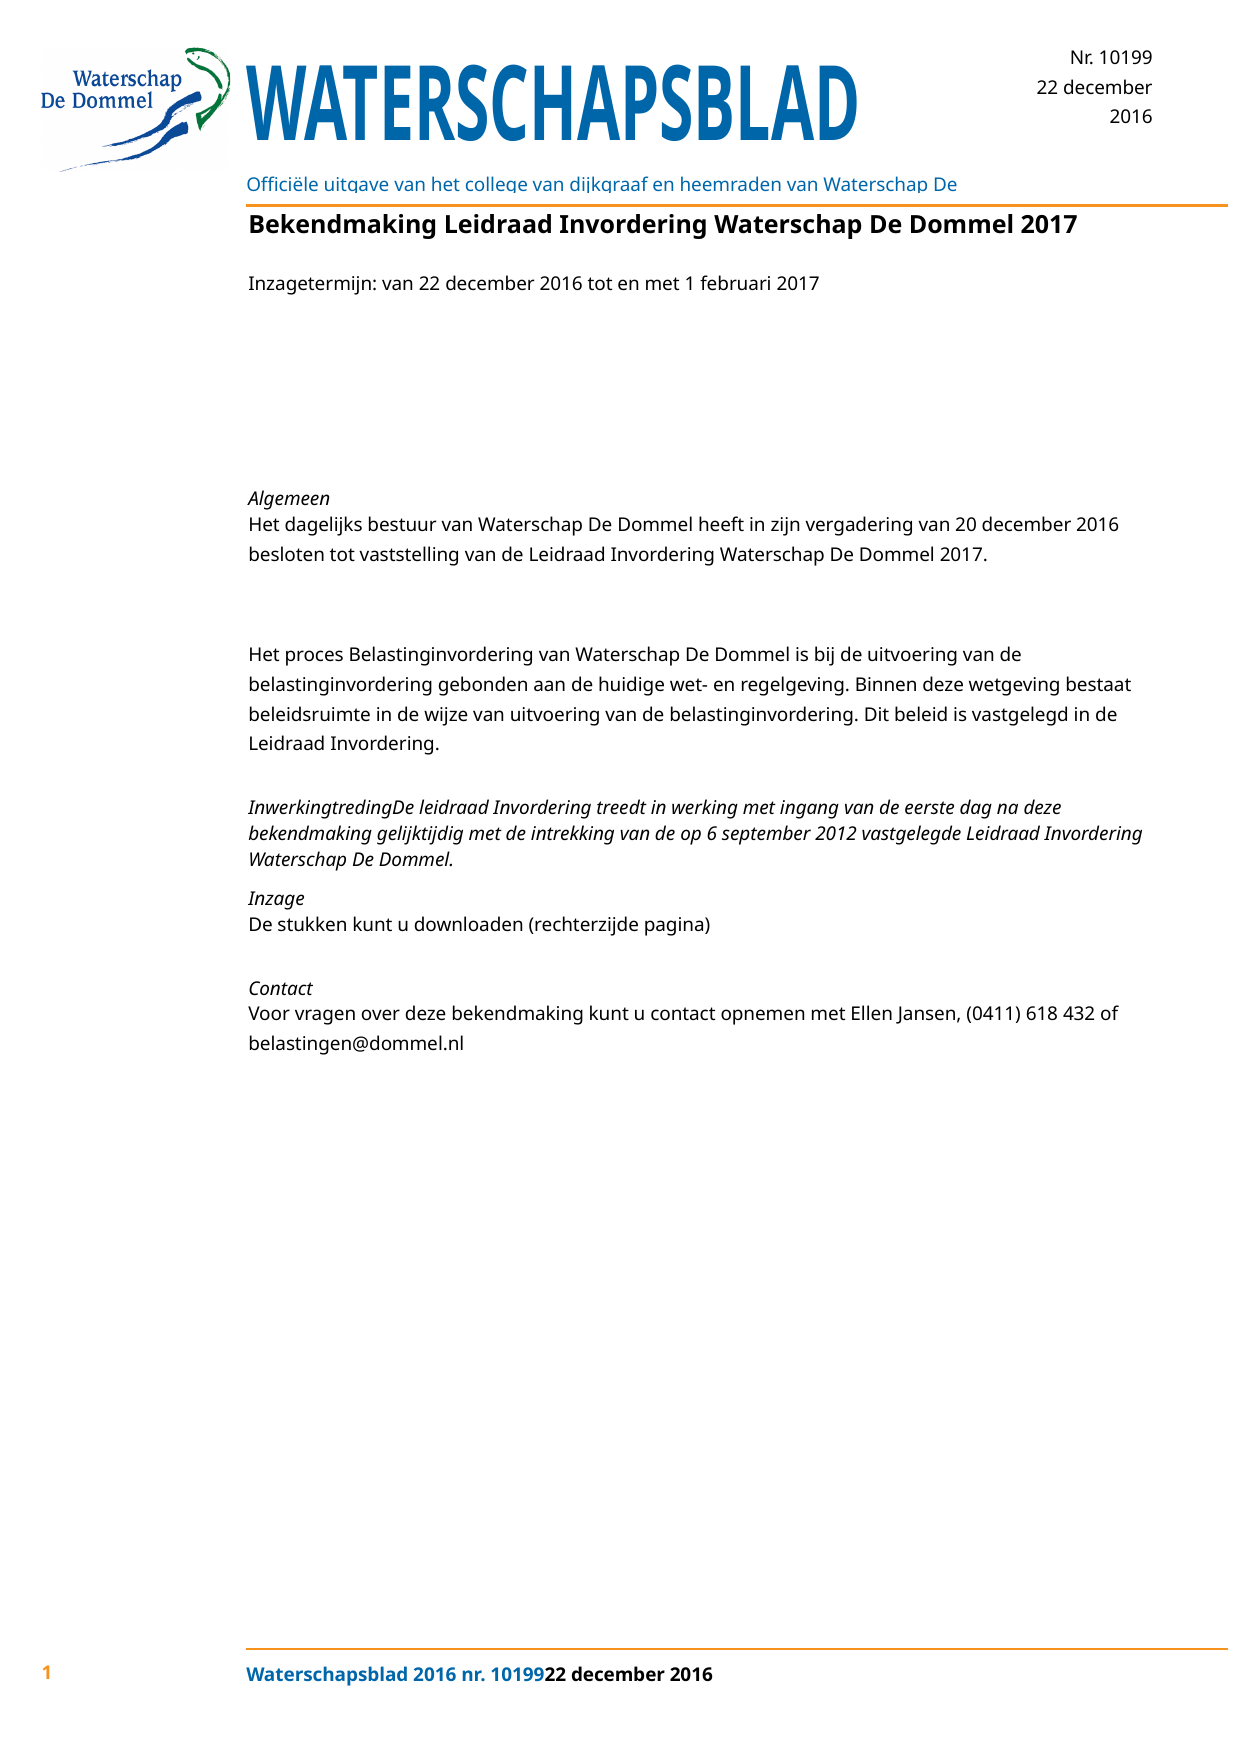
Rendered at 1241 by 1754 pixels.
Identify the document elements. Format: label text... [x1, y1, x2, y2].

text Het proces Belastinginvordering van Waterschap De Dommel is bij de uitvoering van de belastinginvordering gebonden aan de huidige wet- en regelgeving. Binnen deze wetgeving bestaat beleidsruimte in de wijze van uitvoering van de belastinginvordering. Dit beleid is vastgelegd in de Leidraad Invordering. [248, 642, 1152, 756]
text Voor vragen over deze bekendmaking kunt u contact opnemen met Ellen Jansen, (0411) 618 432 of belastingen@dommel.nl [248, 1001, 1152, 1056]
text De stukken kunt u downloaden (rechterzijde pagina) [248, 911, 1152, 937]
text Algemeen [248, 486, 1152, 511]
text InwerkingtredingDe leidraad Invordering treedt in werking met ingang van de eerste dag na deze bekendmaking gelijktijdig met de intrekking van de op 6 september 2012 vastgelegde Leidraad Invordering Waterschap De Dommel. [248, 794, 1152, 872]
text Inzagetermijn: van 22 december 2016 tot en met 1 februari 2017 [248, 270, 1152, 296]
picture [41, 47, 231, 172]
text Contact [248, 975, 1152, 1001]
text Bekendmaking Leidraad Invordering Waterschap De Dommel 2017 [248, 207, 1152, 241]
text Het dagelijks bestuur van Waterschap De Dommel heeft in zijn vergadering van 20 december 2016 besloten tot vaststelling van de Leidraad Invordering Waterschap De Dommel 2017. [248, 511, 1152, 567]
text Inzage [248, 885, 1152, 911]
